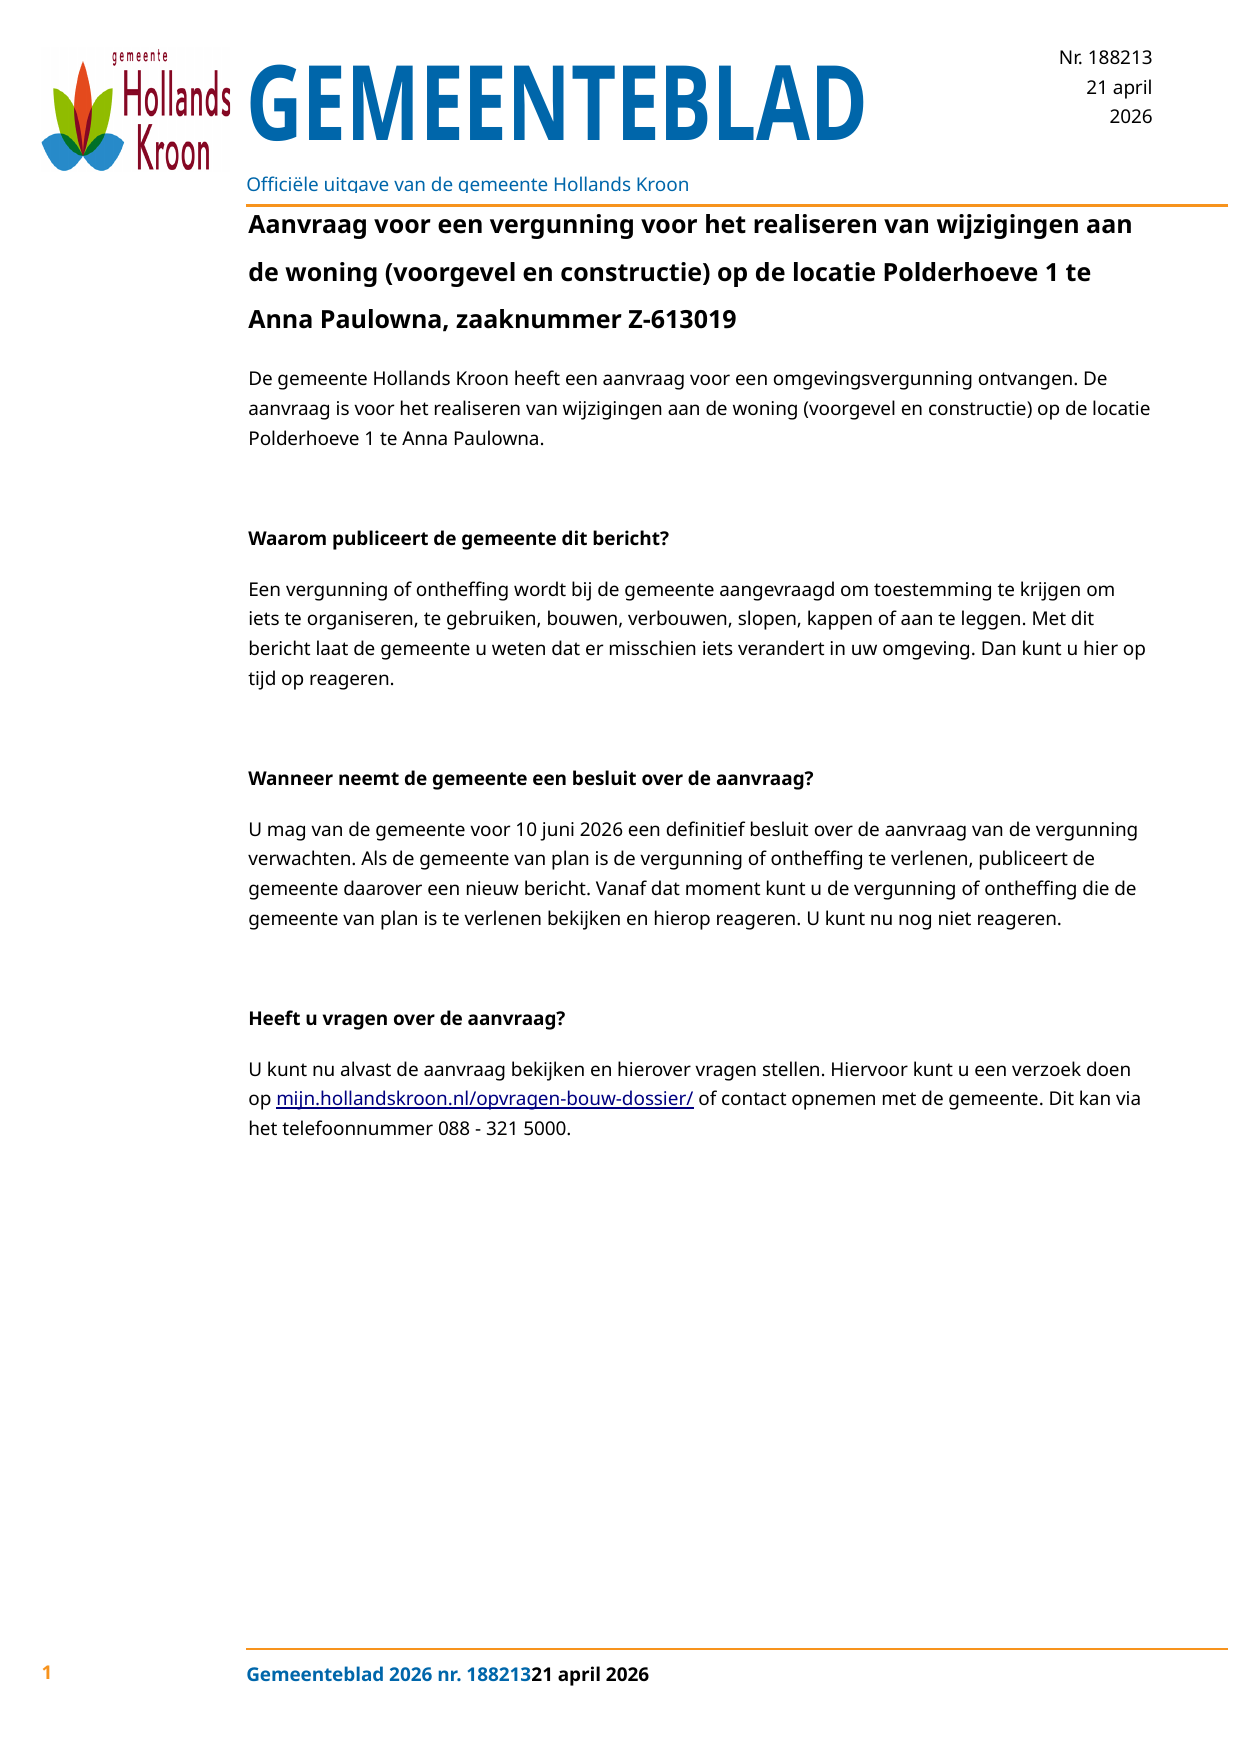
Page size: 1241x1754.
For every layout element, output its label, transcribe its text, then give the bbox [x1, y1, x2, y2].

text Een vergunning of ontheffing wordt bij de gemeente aangevraagd om toestemming te krijgen om iets te organiseren, te gebruiken, bouwen, verbouwen, slopen, kappen of aan te leggen. Met dit bericht laat de gemeente u weten dat er misschien iets verandert in uw omgeving. Dan kunt u hier op tijd op reageren. [248, 576, 1152, 690]
text U kunt nu alvast de aanvraag bekijken en hierover vragen stellen. Hiervoor kunt u een verzoek doen op mijn.hollandskroon.nl/opvragen-bouw-dossier/ of contact opnemen met de gemeente. Dit kan via het telefoonnummer 088 - 321 5000. [248, 1056, 1152, 1141]
text U mag van de gemeente voor 10 juni 2026 een definitief besluit over de aanvraag van de vergunning verwachten. Als de gemeente van plan is de vergunning of ontheffing te verlenen, publiceert de gemeente daarover een nieuw bericht. Vanaf dat moment kunt u de vergunning of ontheffing die de gemeente van plan is te verlenen bekijken en hierop reageren. U kunt nu nog niet reageren. [248, 816, 1152, 930]
text Heeft u vragen over de aanvraag? [248, 1006, 1152, 1031]
text De gemeente Hollands Kroon heeft een aanvraag voor een omgevingsvergunning ontvangen. De aanvraag is voor het realiseren van wijzigingen aan de woning (voorgevel en constructie) op de locatie Polderhoeve 1 te Anna Paulowna. [248, 366, 1152, 450]
text Wanneer neemt de gemeente een besluit over de aanvraag? [248, 766, 1152, 791]
text Waarom publiceert de gemeente dit bericht? [248, 526, 1152, 551]
text Aanvraag voor een vergunning voor het realiseren van wijzigingen aan de woning (voorgevel en constructie) op de locatie Polderhoeve 1 te Anna Paulowna, zaaknummer Z-613019 [248, 207, 1152, 336]
picture [41, 47, 231, 172]
